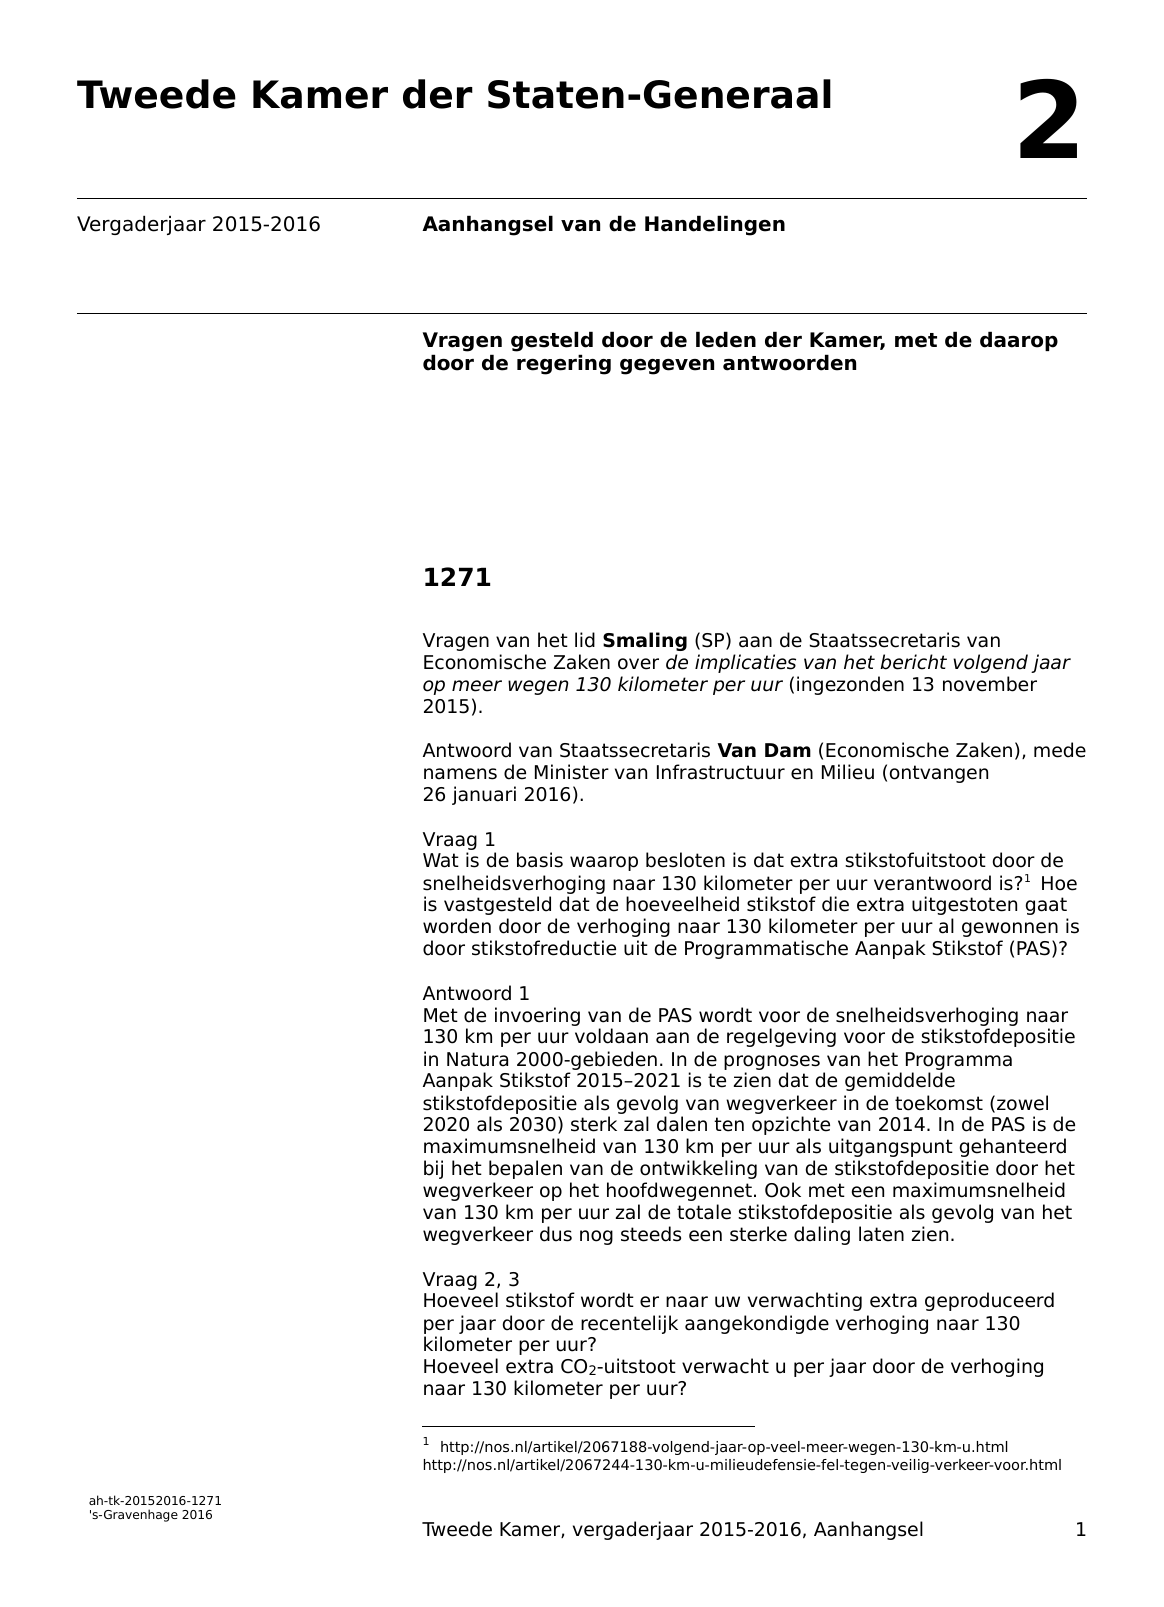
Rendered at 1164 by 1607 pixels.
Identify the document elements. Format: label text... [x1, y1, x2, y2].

text ah-tk-20152016-1271 [88, 1494, 323, 1508]
text http://nos.nl/artikel/2067244-130-km-u-milieudefensie-fel-tegen-veilig-verkeer-voor.html [422, 1457, 1087, 1474]
text Antwoord 1 [422, 982, 1087, 1004]
text 1271 [422, 563, 1087, 592]
text Antwoord van Staatssecretaris Van Dam (Economische Zaken), mede namens de Minister van Infrastructuur en Milieu (ontvangen 26 januari 2016). [422, 740, 1087, 806]
text Vraag 1 [422, 828, 1087, 850]
text Vragen van het lid Smaling (SP) aan de Staatssecretaris van Economische Zaken over de implicaties van het bericht volgend jaar op meer wegen 130 kilometer per uur (ingezonden 13 november 2015). [422, 630, 1087, 718]
table_cell Vergaderjaar 2015-2016 [77, 199, 422, 313]
table_header Tweede Kamer der Staten-Generaal [77, 59, 886, 198]
text Hoeveel extra CO2-uitstoot verwacht u per jaar door de verhoging naar 130 kilometer per uur? [422, 1356, 1087, 1400]
text Wat is de basis waarop besloten is dat extra stikstofuitstoot door de snelheidsverhoging naar 130 kilometer per uur verantwoord is? Hoe is vastgesteld dat de hoeveelheid stikstof die extra uitgestoten gaat worden door de verhoging naar 130 kilometer per uur al gewonnen is door stikstofreductie uit de Programmatische Aanpak Stikstof (PAS)? [422, 850, 1087, 960]
text 's-Gravenhage 2016 [88, 1508, 323, 1522]
table_header 2 [886, 59, 1087, 198]
text http://nos.nl/artikel/2067188-volgend-jaar-op-veel-meer-wegen-130-km-u.html [422, 1435, 1087, 1457]
table_cell Vragen gesteld door de leden der Kamer, met de daarop door de regering gegeven antwoorden [422, 314, 1087, 375]
text Met de invoering van de PAS wordt voor de snelheidsverhoging naar 130 km per uur voldaan aan de regelgeving voor de stikstofdepositie in Natura 2000-gebieden. In de prognoses van het Programma Aanpak Stikstof 2015–2021 is te zien dat de gemiddelde stikstofdepositie als gevolg van wegverkeer in de toekomst (zowel 2020 als 2030) sterk zal dalen ten opzichte van 2014. In de PAS is de maximumsnelheid van 130 km per uur als uitgangspunt gehanteerd bij het bepalen van de ontwikkeling van de stikstofdepositie door het wegverkeer op het hoofdwegennet. Ook met een maximumsnelheid van 130 km per uur zal de totale stikstofdepositie als gevolg van het wegverkeer dus nog steeds een sterke daling laten zien. [422, 1004, 1087, 1246]
text Hoeveel stikstof wordt er naar uw verwachting extra geproduceerd per jaar door de recentelijk aangekondigde verhoging naar 130 kilometer per uur? [422, 1290, 1087, 1356]
text Vraag 2, 3 [422, 1268, 1087, 1290]
table_cell Aanhangsel van de Handelingen [422, 199, 1087, 313]
table_cell [77, 314, 422, 375]
